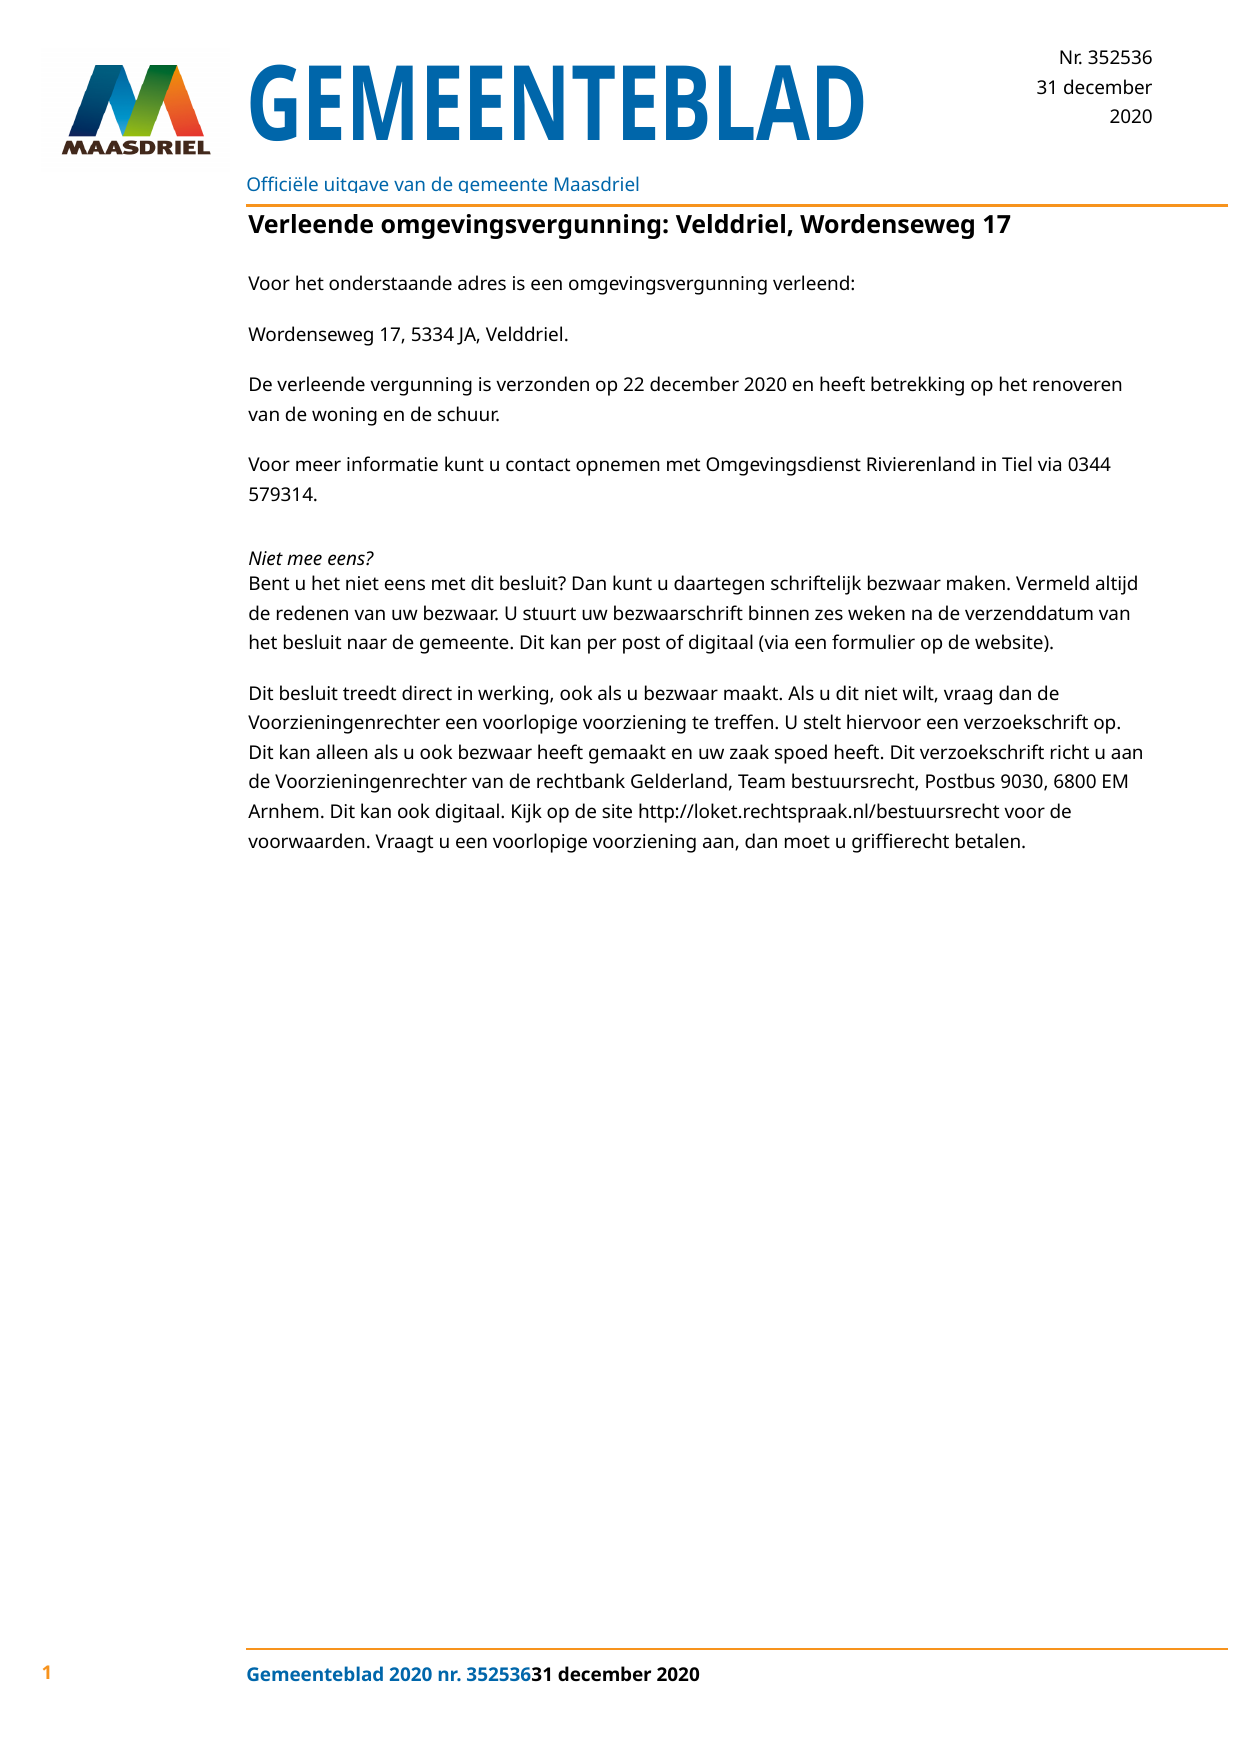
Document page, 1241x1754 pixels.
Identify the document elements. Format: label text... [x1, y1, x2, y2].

text Wordenseweg 17, 5334 JA, Velddriel. [248, 321, 1152, 346]
text Voor meer informatie kunt u contact opnemen met Omgevingsdienst Rivierenland in Tiel via 0344 579314. [248, 451, 1152, 506]
picture [41, 47, 231, 172]
text Voor het onderstaande adres is een omgevingsvergunning verleend: [248, 270, 1152, 296]
text Niet mee eens? [248, 545, 1152, 570]
text Verleende omgevingsvergunning: Velddriel, Wordenseweg 17 [248, 207, 1152, 241]
text Bent u het niet eens met dit besluit? Dan kunt u daartegen schriftelijk bezwaar maken. Vermeld altijd de redenen van uw bezwaar. U stuurt uw bezwaarschrift binnen zes weken na de verzenddatum van het besluit naar de gemeente. Dit kan per post of digitaal (via een formulier op de website). [248, 570, 1152, 655]
text Dit besluit treedt direct in werking, ook als u bezwaar maakt. Als u dit niet wilt, vraag dan de Voorzieningenrechter een voorlopige voorziening te treffen. U stelt hiervoor een verzoekschrift op. Dit kan alleen als u ook bezwaar heeft gemaakt en uw zaak spoed heeft. Dit verzoekschrift richt u aan de Voorzieningenrechter van de rechtbank Gelderland, Team bestuursrecht, Postbus 9030, 6800 EM Arnhem. Dit kan ook digitaal. Kijk op de site http://loket.rechtspraak.nl/bestuursrecht voor de voorwaarden. Vraagt u een voorlopige voorziening aan, dan moet u griffierecht betalen. [248, 680, 1152, 854]
text De verleende vergunning is verzonden op 22 december 2020 en heeft betrekking op het renoveren van de woning en de schuur. [248, 371, 1152, 426]
